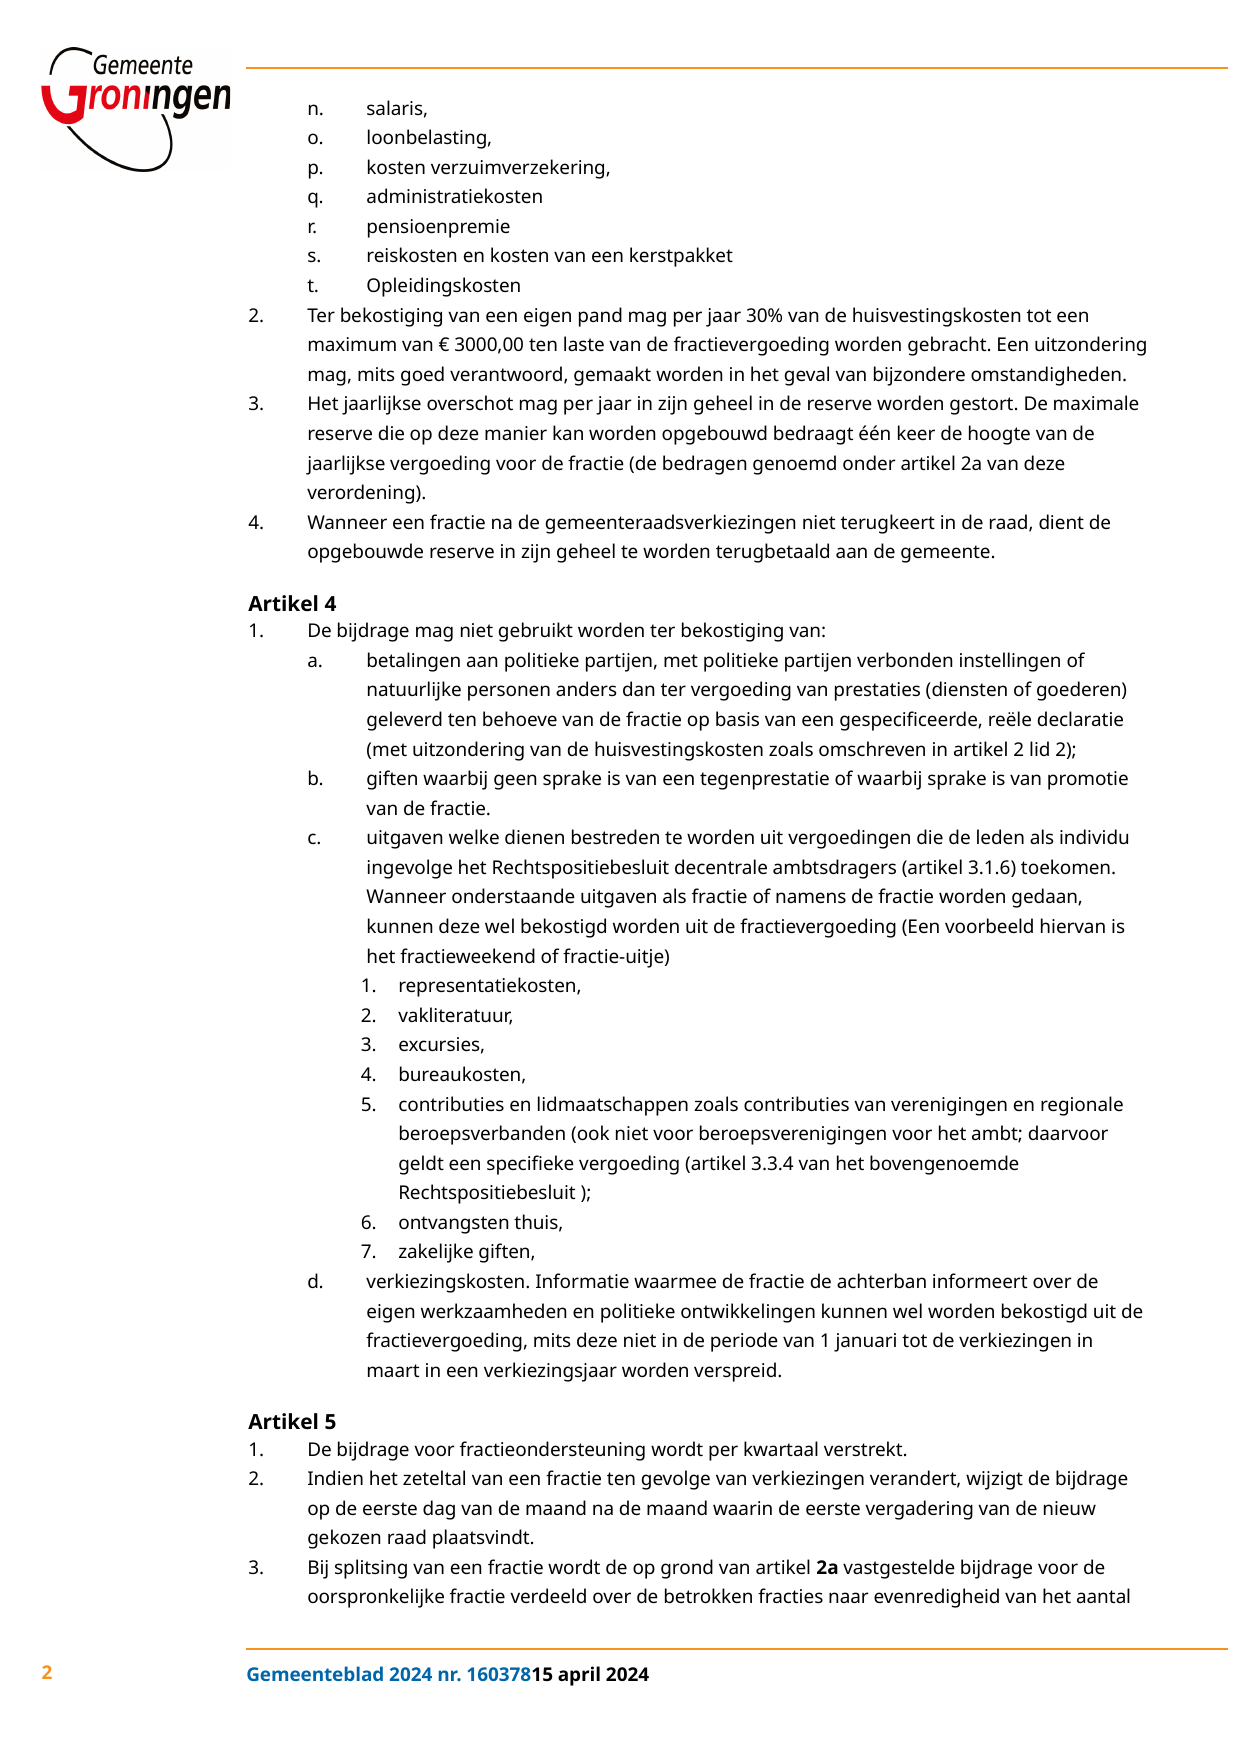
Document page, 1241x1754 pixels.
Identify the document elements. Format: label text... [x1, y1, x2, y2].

list reiskosten en kosten van een kerstpakket [307, 243, 1152, 268]
text Artikel 5 [248, 1407, 1152, 1436]
list loonbelasting, [307, 124, 1152, 150]
picture [41, 47, 231, 172]
list ontvangsten thuis, [361, 1209, 1152, 1235]
list De bijdrage voor fractieondersteuning wordt per kwartaal verstrekt. [248, 1436, 1152, 1462]
list representatiekosten, [361, 972, 1152, 998]
text Artikel 4 [248, 589, 1152, 617]
list salaris, [307, 95, 1152, 121]
list uitgaven welke dienen bestreden te worden uit vergoedingen die de leden als individu ingevolge het Rechtspositiebesluit decentrale ambtsdragers (artikel 3.1.6) toekomen. Wanneer onderstaande uitgaven als fractie of namens de fractie worden gedaan, kunnen deze wel bekostigd worden uit de fractievergoeding (Een voorbeeld hiervan is het fractieweekend of fractie-uitje) [307, 824, 1152, 968]
list Indien het zeteltal van een fractie ten gevolge van verkiezingen verandert, wijzigt de bijdrage op de eerste dag van de maand na de maand waarin de eerste vergadering van de nieuw gekozen raad plaatsvindt. [248, 1465, 1152, 1550]
list betalingen aan politieke partijen, met politieke partijen verbonden instellingen of natuurlijke personen anders dan ter vergoeding van prestaties (diensten of goederen) geleverd ten behoeve van de fractie op basis van een gespecificeerde, reële declaratie (met uitzondering van de huisvestingskosten zoals omschreven in artikel 2 lid 2); [307, 647, 1152, 761]
list Bij splitsing van een fractie wordt de op grond van artikel 2a vastgestelde bijdrage voor de oorspronkelijke fractie verdeeld over de betrokken fracties naar evenredigheid van het aantal [248, 1554, 1152, 1609]
list zakelijke giften, [361, 1239, 1152, 1264]
list kosten verzuimverzekering, [307, 154, 1152, 180]
list contributies en lidmaatschappen zoals contributies van verenigingen en regionale beroepsverbanden (ook niet voor beroepsverenigingen voor het ambt; daarvoor geldt een specifieke vergoeding (artikel 3.3.4 van het bovengenoemde Rechtspositiebesluit ); [361, 1091, 1152, 1205]
list Ter bekostiging van een eigen pand mag per jaar 30% van de huisvestingskosten tot een maximum van € 3000,00 ten laste van de fractievergoeding worden gebracht. Een uitzondering mag, mits goed verantwoord, gemaakt worden in het geval van bijzondere omstandigheden. [248, 302, 1152, 387]
list vakliteratuur, [361, 1002, 1152, 1028]
list Wanneer een fractie na de gemeenteraadsverkiezingen niet terugkeert in de raad, dient de opgebouwde reserve in zijn geheel te worden terugbetaald aan de gemeente. [248, 509, 1152, 564]
list verkiezingskosten. Informatie waarmee de fractie de achterban informeert over de eigen werkzaamheden en politieke ontwikkelingen kunnen wel worden bekostigd uit de fractievergoeding, mits deze niet in de periode van 1 januari tot de verkiezingen in maart in een verkiezingsjaar worden verspreid. [307, 1268, 1152, 1383]
list giften waarbij geen sprake is van een tegenprestatie of waarbij sprake is van promotie van de fractie. [307, 765, 1152, 821]
list Het jaarlijkse overschot mag per jaar in zijn geheel in de reserve worden gestort. De maximale reserve die op deze manier kan worden opgebouwd bedraagt één keer de hoogte van de jaarlijkse vergoeding voor de fractie (de bedragen genoemd onder artikel 2a van deze verordening). [248, 391, 1152, 505]
list excursies, [361, 1032, 1152, 1057]
list De bijdrage mag niet gebruikt worden ter bekostiging van: [248, 617, 1152, 643]
list administratiekosten [307, 183, 1152, 209]
list Opleidingskosten [307, 272, 1152, 298]
list bureaukosten, [361, 1061, 1152, 1087]
list pensioenpremie [307, 213, 1152, 239]
